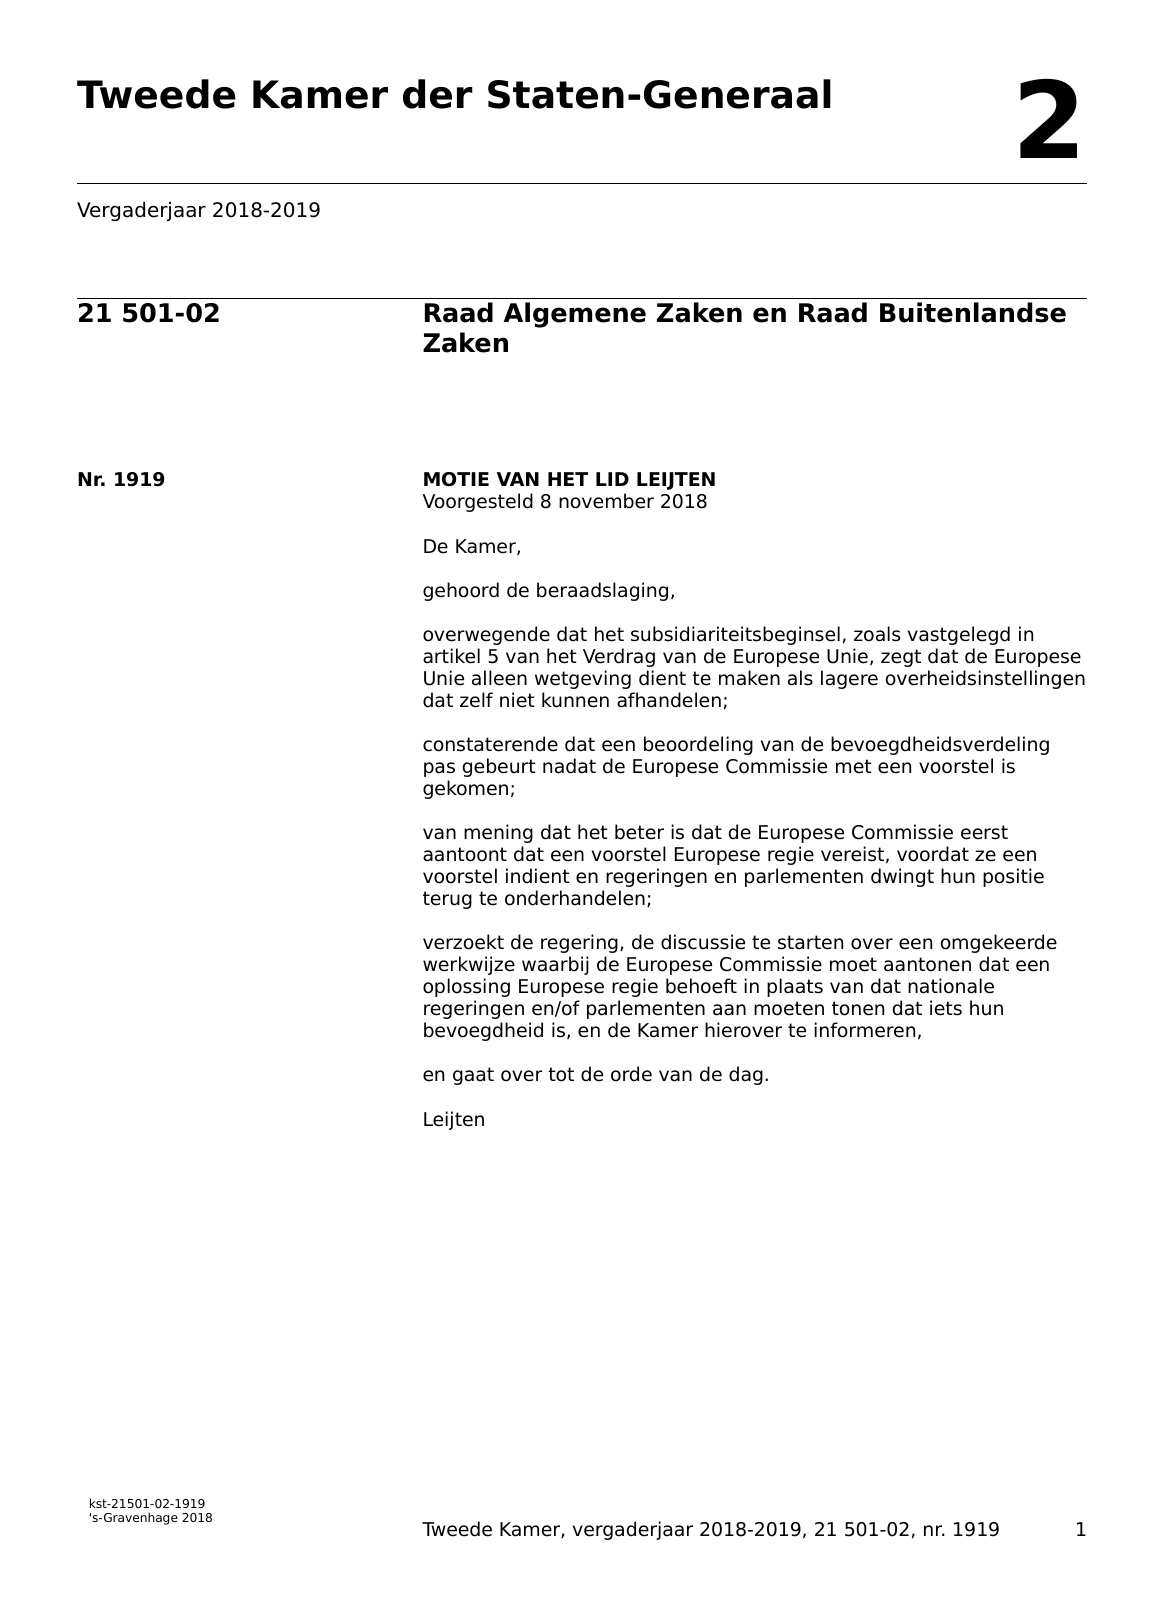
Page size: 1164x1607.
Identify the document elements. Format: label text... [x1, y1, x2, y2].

table_cell Vergaderjaar 2018-2019 [77, 184, 1087, 298]
text van mening dat het beter is dat de Europese Commissie eerst aantoont dat een voorstel Europese regie vereist, voordat ze een voorstel indient en regeringen en parlementen dwingt hun positie terug te onderhandelen; [422, 822, 1087, 910]
text Voorgesteld 8 november 2018 [422, 491, 1087, 513]
text De Kamer, [422, 536, 1087, 557]
subtitle 21 501-02 Raad Algemene Zaken en Raad Buitenlandse Zaken [77, 299, 1087, 358]
subtitle Nr. 1919 MOTIE VAN HET LID LEIJTEN [77, 469, 1087, 491]
text verzoekt de regering, de discussie te starten over een omgekeerde werkwijze waarbij de Europese Commissie moet aantonen dat een oplossing Europese regie behoeft in plaats van dat nationale regeringen en/of parlementen aan moeten tonen dat iets hun bevoegdheid is, en de Kamer hierover te informeren, [422, 932, 1087, 1042]
text Leijten [422, 1108, 1087, 1130]
text en gaat over tot de orde van de dag. [422, 1064, 1087, 1086]
text overwegende dat het subsidiariteitsbeginsel, zoals vastgelegd in artikel 5 van het Verdrag van de Europese Unie, zegt dat de Europese Unie alleen wetgeving dient te maken als lagere overheidsinstellingen dat zelf niet kunnen afhandelen; [422, 624, 1087, 712]
text constaterende dat een beoordeling van de bevoegdheidsverdeling pas gebeurt nadat de Europese Commissie met een voorstel is gekomen; [422, 734, 1087, 800]
text kst-21501-02-1919 [88, 1497, 323, 1511]
text gehoord de beraadslaging, [422, 580, 1087, 602]
table_header Tweede Kamer der Staten-Generaal [77, 59, 886, 183]
text 's-Gravenhage 2018 [88, 1511, 323, 1525]
table_header 2 [886, 59, 1087, 183]
